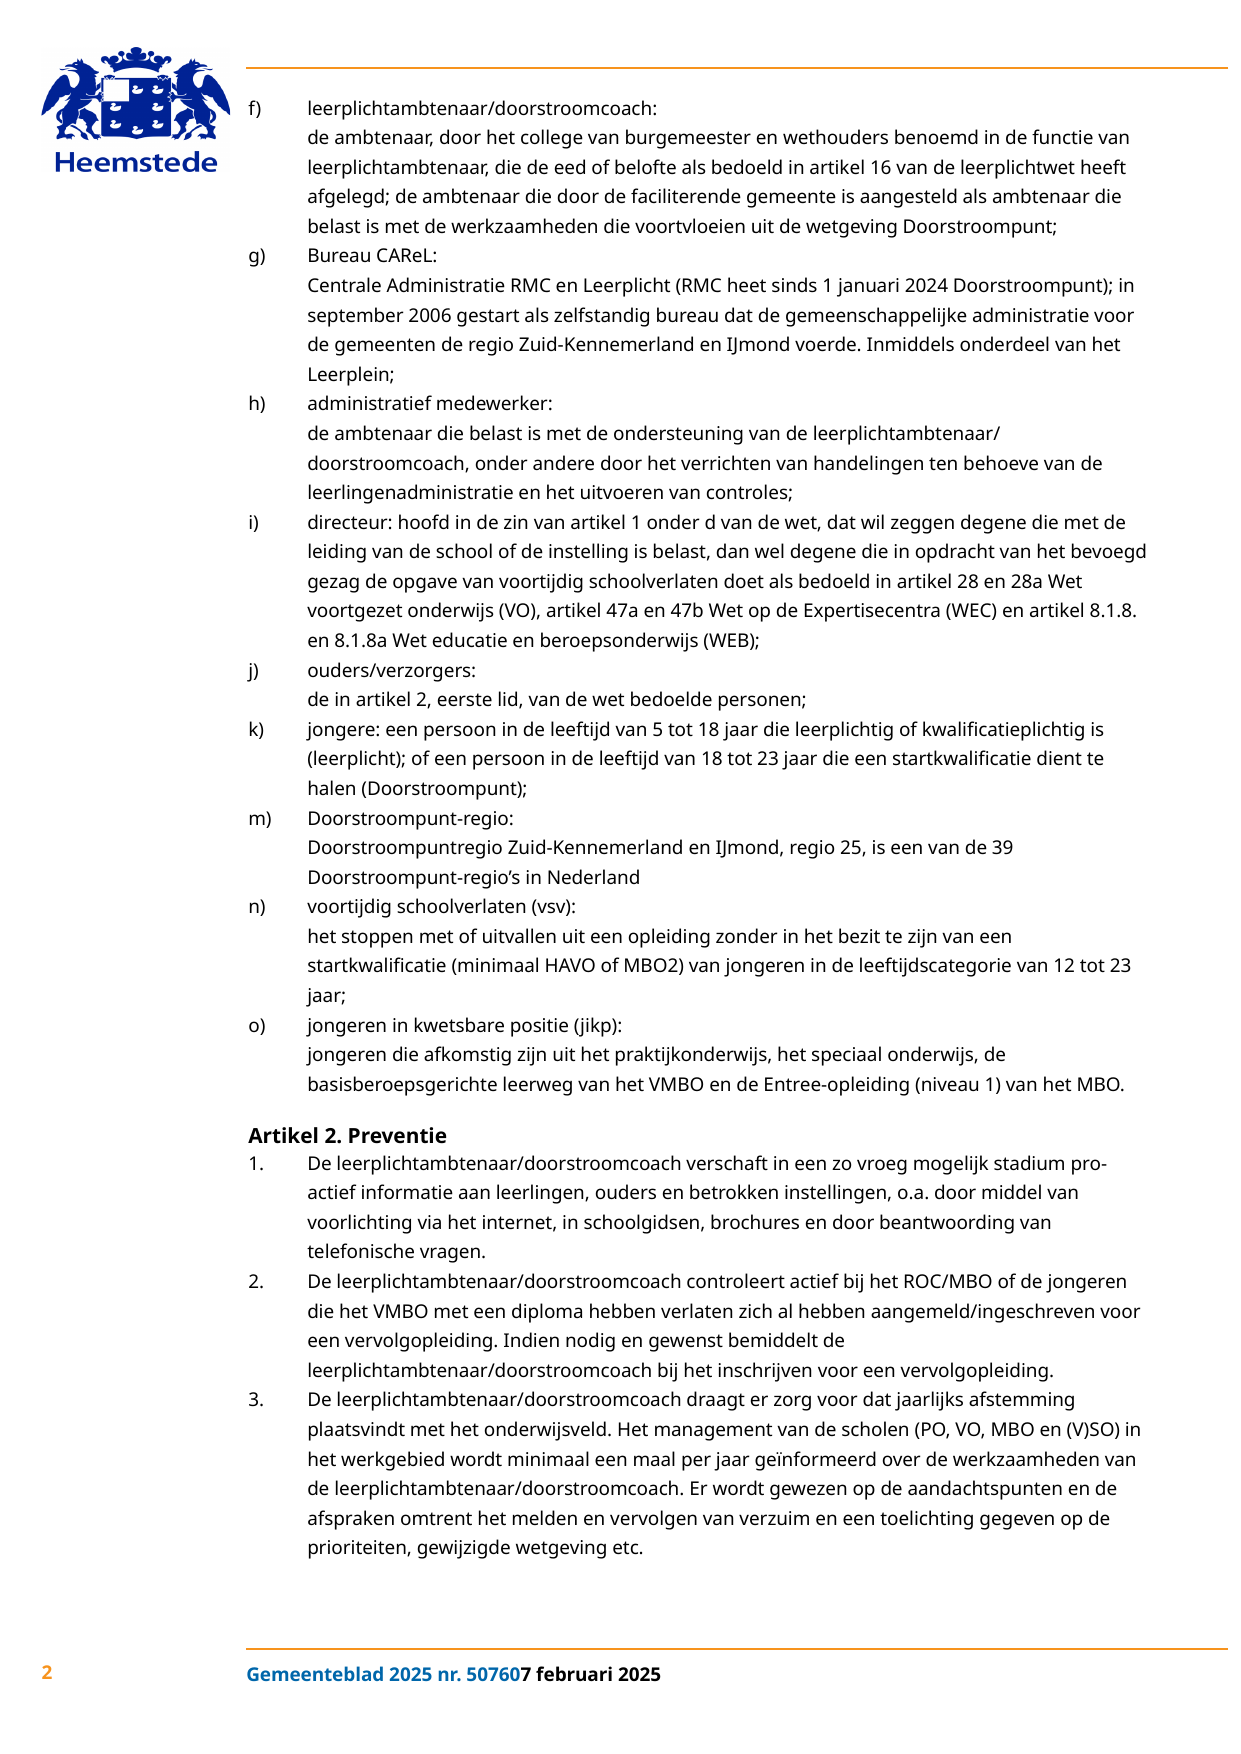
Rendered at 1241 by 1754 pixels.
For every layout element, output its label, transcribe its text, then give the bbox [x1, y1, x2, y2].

list Centrale Administratie RMC en Leerplicht (RMC heet sinds 1 januari 2024 Doorstroompunt); in september 2006 gestart als zelfstandig bureau dat de gemeenschappelijke administratie voor de gemeenten de regio Zuid-Kennemerland en IJmond voerde. Inmiddels onderdeel van het Leerplein; [248, 272, 1152, 387]
text Artikel 2. Preventie [248, 1121, 1152, 1150]
list ouders/verzorgers: [248, 657, 1152, 683]
list voortijdig schoolverlaten (vsv): [248, 893, 1152, 919]
list jongere: een persoon in de leeftijd van 5 tot 18 jaar die leerplichtig of kwalificatieplichtig is (leerplicht); of een persoon in de leeftijd van 18 tot 23 jaar die een startkwalificatie dient te halen (Doorstroompunt); [248, 716, 1152, 801]
list de in artikel 2, eerste lid, van de wet bedoelde personen; [248, 686, 1152, 712]
picture [41, 47, 231, 172]
list jongeren in kwetsbare positie (jikp): [248, 1012, 1152, 1038]
list De leerplichtambtenaar/doorstroomcoach controleert actief bij het ROC/MBO of de jongeren die het VMBO met een diploma hebben verlaten zich al hebben aangemeld/ingeschreven voor een vervolgopleiding. Indien nodig en gewenst bemiddelt de leerplichtambtenaar/doorstroomcoach bij het inschrijven voor een vervolgopleiding. [248, 1268, 1152, 1383]
list Doorstroompuntregio Zuid-Kennemerland en IJmond, regio 25, is een van de 39 Doorstroompunt-regio’s in Nederland [248, 834, 1152, 890]
list administratief medewerker: [248, 391, 1152, 416]
list directeur: hoofd in de zin van artikel 1 onder d van de wet, dat wil zeggen degene die met de leiding van de school of de instelling is belast, dan wel degene die in opdracht van het bevoegd gezag de opgave van voortijdig schoolverlaten doet als bedoeld in artikel 28 en 28a Wet voortgezet onderwijs (VO), artikel 47a en 47b Wet op de Expertisecentra (WEC) en artikel 8.1.8. en 8.1.8a Wet educatie en beroepsonderwijs (WEB); [248, 509, 1152, 653]
list Doorstroompunt-regio: [248, 805, 1152, 831]
list De leerplichtambtenaar/doorstroomcoach verschaft in een zo vroeg mogelijk stadium pro-actief informatie aan leerlingen, ouders en betrokken instellingen, o.a. door middel van voorlichting via het internet, in schoolgidsen, brochures en door beantwoording van telefonische vragen. [248, 1150, 1152, 1264]
list de ambtenaar die belast is met de ondersteuning van de leerplichtambtenaar/ doorstroomcoach, onder andere door het verrichten van handelingen ten behoeve van de leerlingenadministratie en het uitvoeren van controles; [248, 420, 1152, 505]
list Bureau CAReL: [248, 243, 1152, 268]
list leerplichtambtenaar/doorstroomcoach: [248, 95, 1152, 121]
list het stoppen met of uitvallen uit een opleiding zonder in het bezit te zijn van een startkwalificatie (minimaal HAVO of MBO2) van jongeren in de leeftijdscategorie van 12 tot 23 jaar; [248, 923, 1152, 1008]
list De leerplichtambtenaar/doorstroomcoach draagt er zorg voor dat jaarlijks afstemming plaatsvindt met het onderwijsveld. Het management van de scholen (PO, VO, MBO en (V)SO) in het werkgebied wordt minimaal een maal per jaar geïnformeerd over de werkzaamheden van de leerplichtambtenaar/doorstroomcoach. Er wordt gewezen op de aandachtspunten en de afspraken omtrent het melden en vervolgen van verzuim en een toelichting gegeven op de prioriteiten, gewijzigde wetgeving etc. [248, 1387, 1152, 1560]
list de ambtenaar, door het college van burgemeester en wethouders benoemd in de functie van leerplichtambtenaar, die de eed of belofte als bedoeld in artikel 16 van de leerplichtwet heeft afgelegd; de ambtenaar die door de faciliterende gemeente is aangesteld als ambtenaar die belast is met de werkzaamheden die voortvloeien uit de wetgeving Doorstroompunt; [248, 124, 1152, 239]
list jongeren die afkomstig zijn uit het praktijkonderwijs, het speciaal onderwijs, de basisberoepsgerichte leerweg van het VMBO en de Entree-opleiding (niveau 1) van het MBO. [248, 1041, 1152, 1097]
